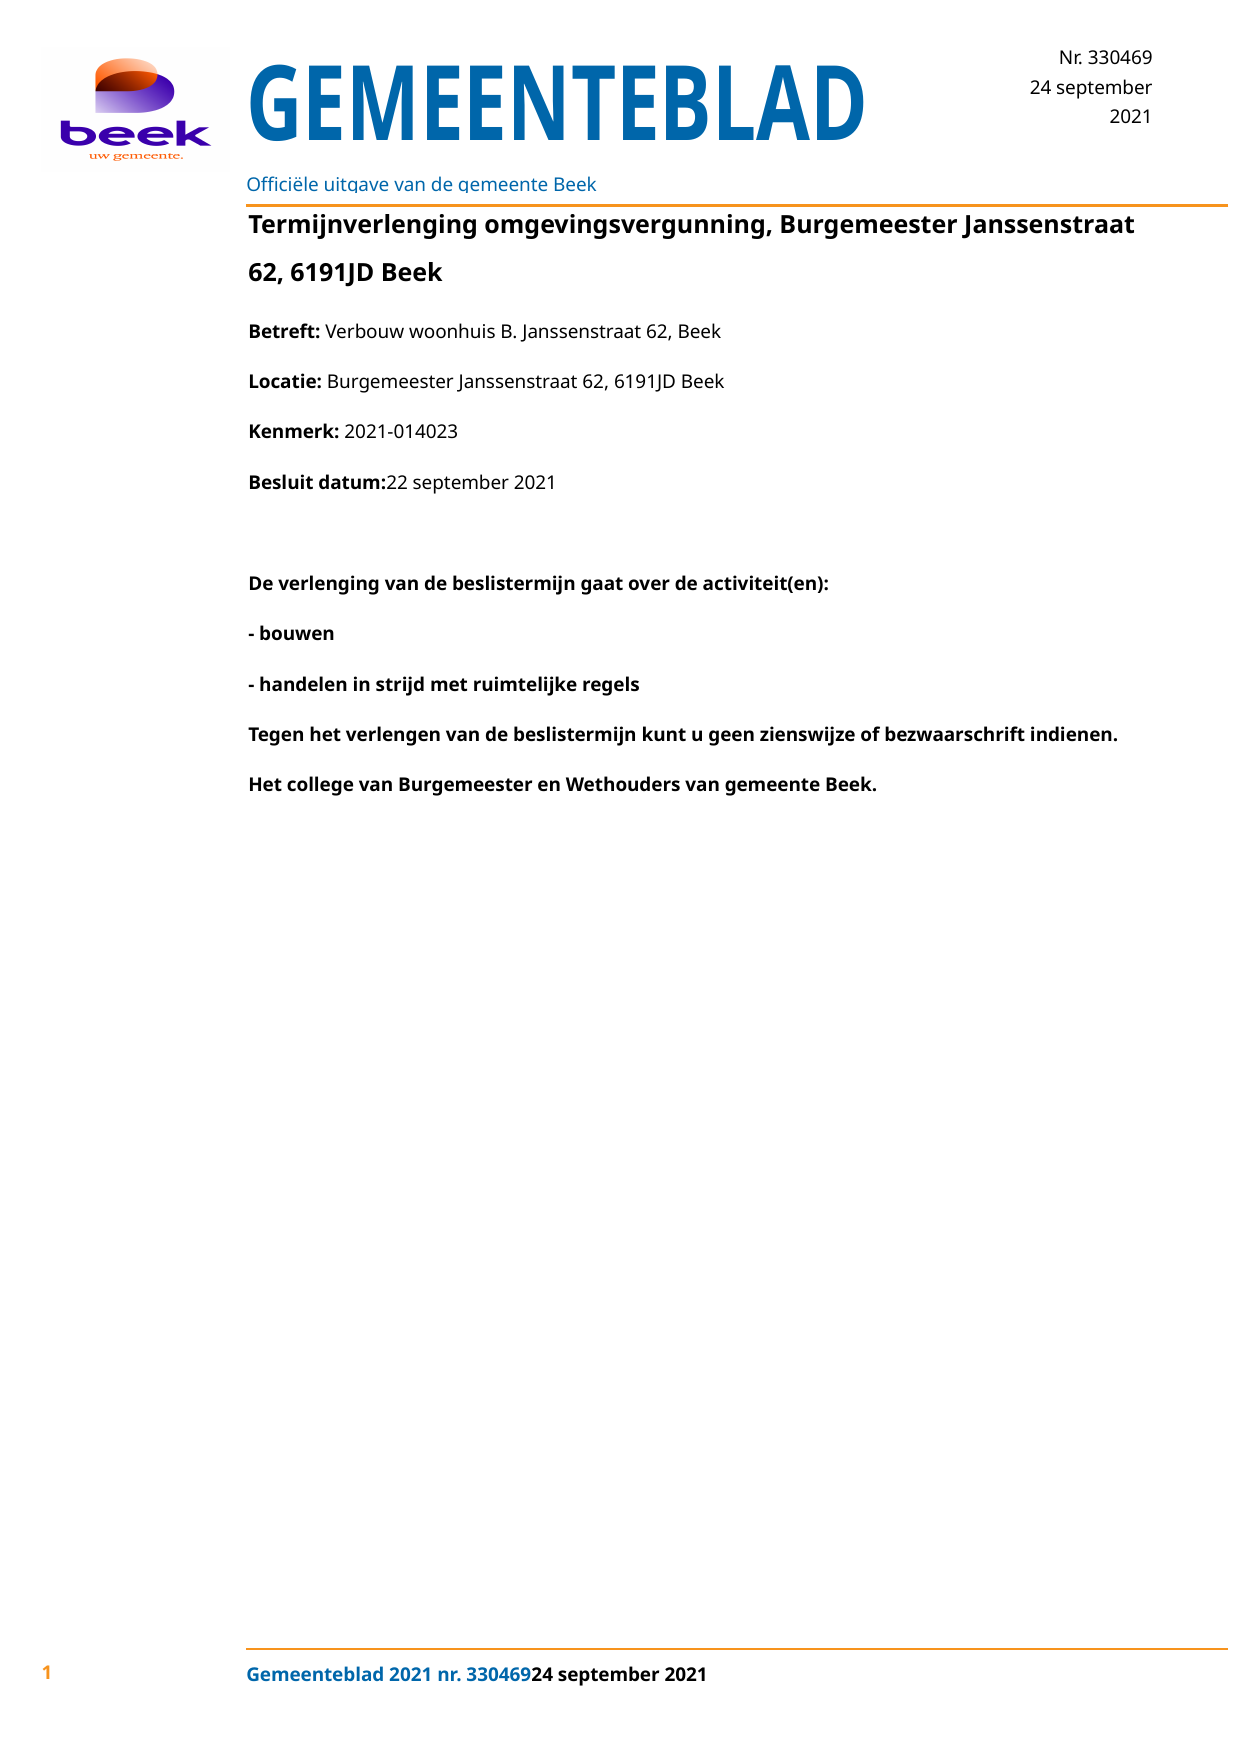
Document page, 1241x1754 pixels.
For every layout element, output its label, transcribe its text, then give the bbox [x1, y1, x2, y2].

picture [41, 47, 231, 172]
text De verlenging van de beslistermijn gaat over de activiteit(en): [248, 570, 1152, 596]
text Het college van Burgemeester en Wethouders van gemeente Beek. [248, 772, 1152, 797]
text - handelen in strijd met ruimtelijke regels [248, 671, 1152, 697]
text Termijnverlenging omgevingsvergunning, Burgemeester Janssenstraat 62, 6191JD Beek [248, 207, 1152, 288]
text - bouwen [248, 620, 1152, 646]
text Betreft: Verbouw woonhuis B. Janssenstraat 62, Beek [248, 318, 1152, 344]
text Besluit datum:22 september 2021 [248, 469, 1152, 495]
text Kenmerk: 2021-014023 [248, 419, 1152, 444]
text Locatie: Burgemeester Janssenstraat 62, 6191JD Beek [248, 368, 1152, 394]
text Tegen het verlengen van de beslistermijn kunt u geen zienswijze of bezwaarschrift indienen. [248, 721, 1152, 747]
